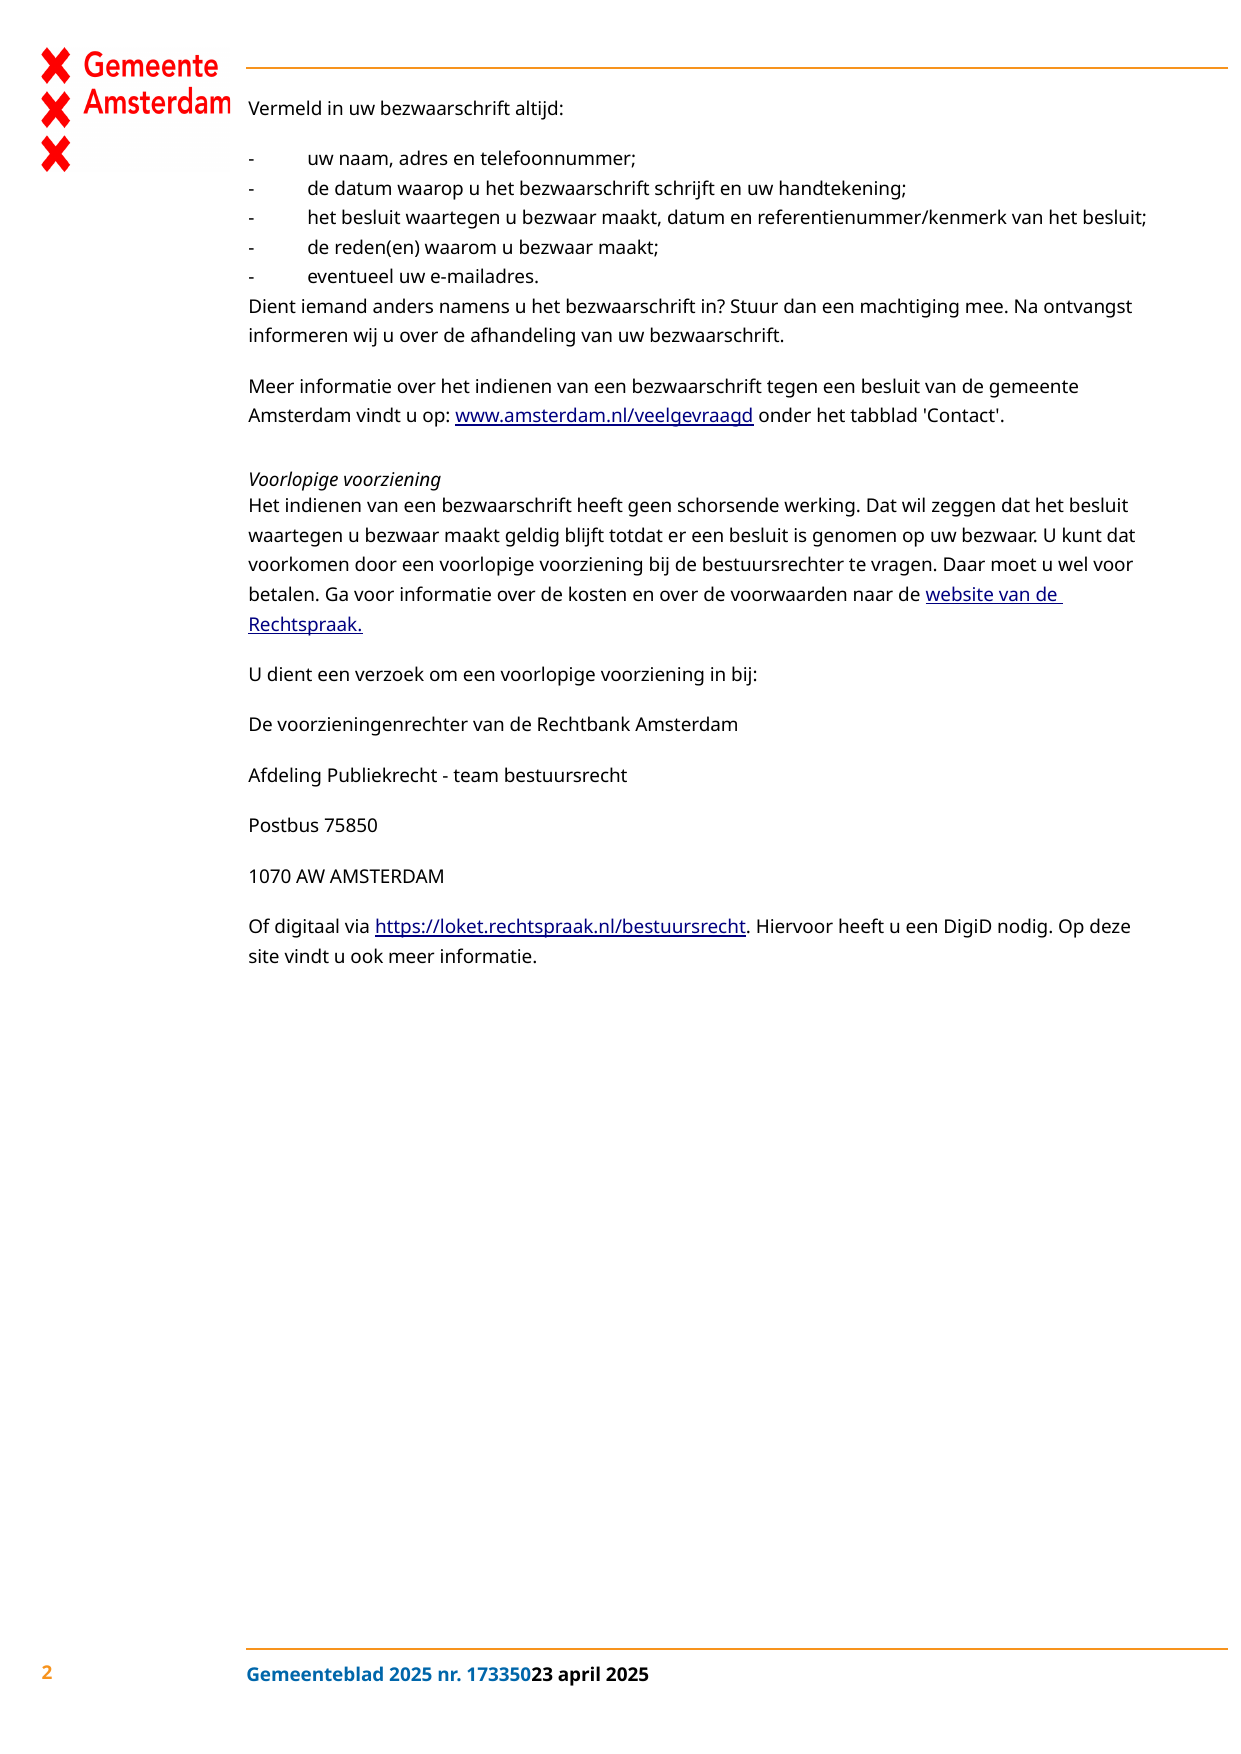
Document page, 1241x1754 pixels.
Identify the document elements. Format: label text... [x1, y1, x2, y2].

list de datum waarop u het bezwaarschrift schrijft en uw handtekening; [248, 175, 1152, 201]
text Postbus 75850 [248, 812, 1152, 838]
list het besluit waartegen u bezwaar maakt, datum en referentienummer/kenmerk van het besluit; [248, 204, 1152, 230]
text 1070 AW AMSTERDAM [248, 863, 1152, 888]
text Vermeld in uw bezwaarschrift altijd: [248, 95, 1152, 121]
text Meer informatie over het indienen van een bezwaarschrift tegen een besluit van de gemeente Amsterdam vindt u op: www.amsterdam.nl/veelgevraagd onder het tabblad 'Contact'. [248, 373, 1152, 428]
text Het indienen van een bezwaarschrift heeft geen schorsende werking. Dat wil zeggen dat het besluit waartegen u bezwaar maakt geldig blijft totdat er een besluit is genomen op uw bezwaar. U kunt dat voorkomen door een voorlopige voorziening bij de bestuursrechter te vragen. Daar moet u wel voor betalen. Ga voor informatie over de kosten en over de voorwaarden naar de website van de Rechtspraak. [248, 492, 1152, 636]
list de reden(en) waarom u bezwaar maakt; [248, 234, 1152, 260]
list eventueel uw e-mailadres. [248, 263, 1152, 289]
text De voorzieningenrechter van de Rechtbank Amsterdam [248, 712, 1152, 737]
text Voorlopige voorziening [248, 467, 1152, 492]
text Dient iemand anders namens u het bezwaarschrift in? Stuur dan een machtiging mee. Na ontvangst informeren wij u over de afhandeling van uw bezwaarschrift. [248, 293, 1152, 348]
list uw naam, adres en telefoonnummer; [248, 145, 1152, 171]
text Afdeling Publiekrecht - team bestuursrecht [248, 762, 1152, 788]
picture [41, 47, 231, 172]
text Of digitaal via https://loket.rechtspraak.nl/bestuursrecht. Hiervoor heeft u een DigiD nodig. Op deze site vindt u ook meer informatie. [248, 913, 1152, 968]
text U dient een verzoek om een voorlopige voorziening in bij: [248, 661, 1152, 687]
